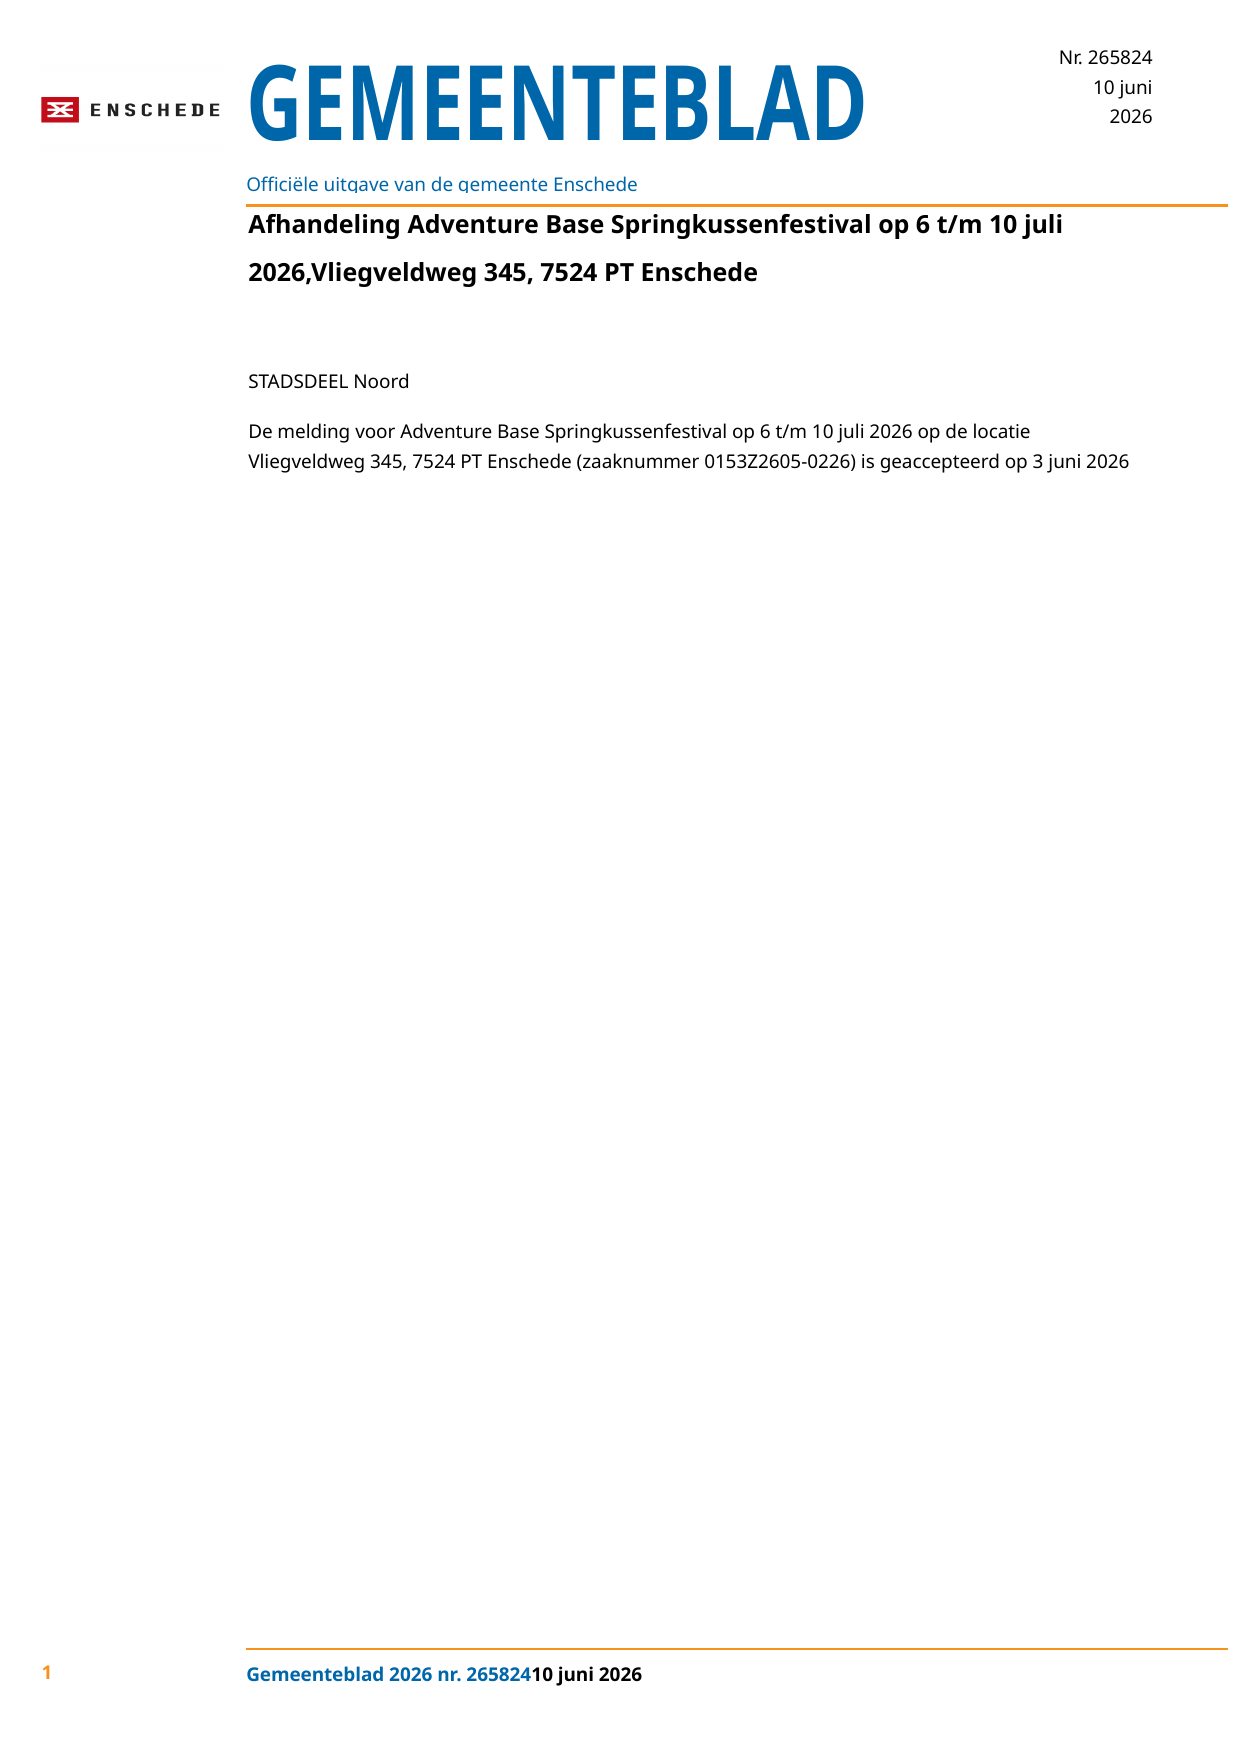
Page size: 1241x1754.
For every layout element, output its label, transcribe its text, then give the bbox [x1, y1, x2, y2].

text STADSDEEL Noord [248, 368, 1152, 394]
text De melding voor Adventure Base Springkussenfestival op 6 t/m 10 juli 2026 op de locatie Vliegveldweg 345, 7524 PT Enschede (zaaknummer 0153Z2605-0226) is geaccepteerd op 3 juni 2026 [248, 419, 1152, 474]
picture [41, 47, 231, 172]
text Afhandeling Adventure Base Springkussenfestival op 6 t/m 10 juli 2026,Vliegveldweg 345, 7524 PT Enschede [248, 207, 1152, 288]
